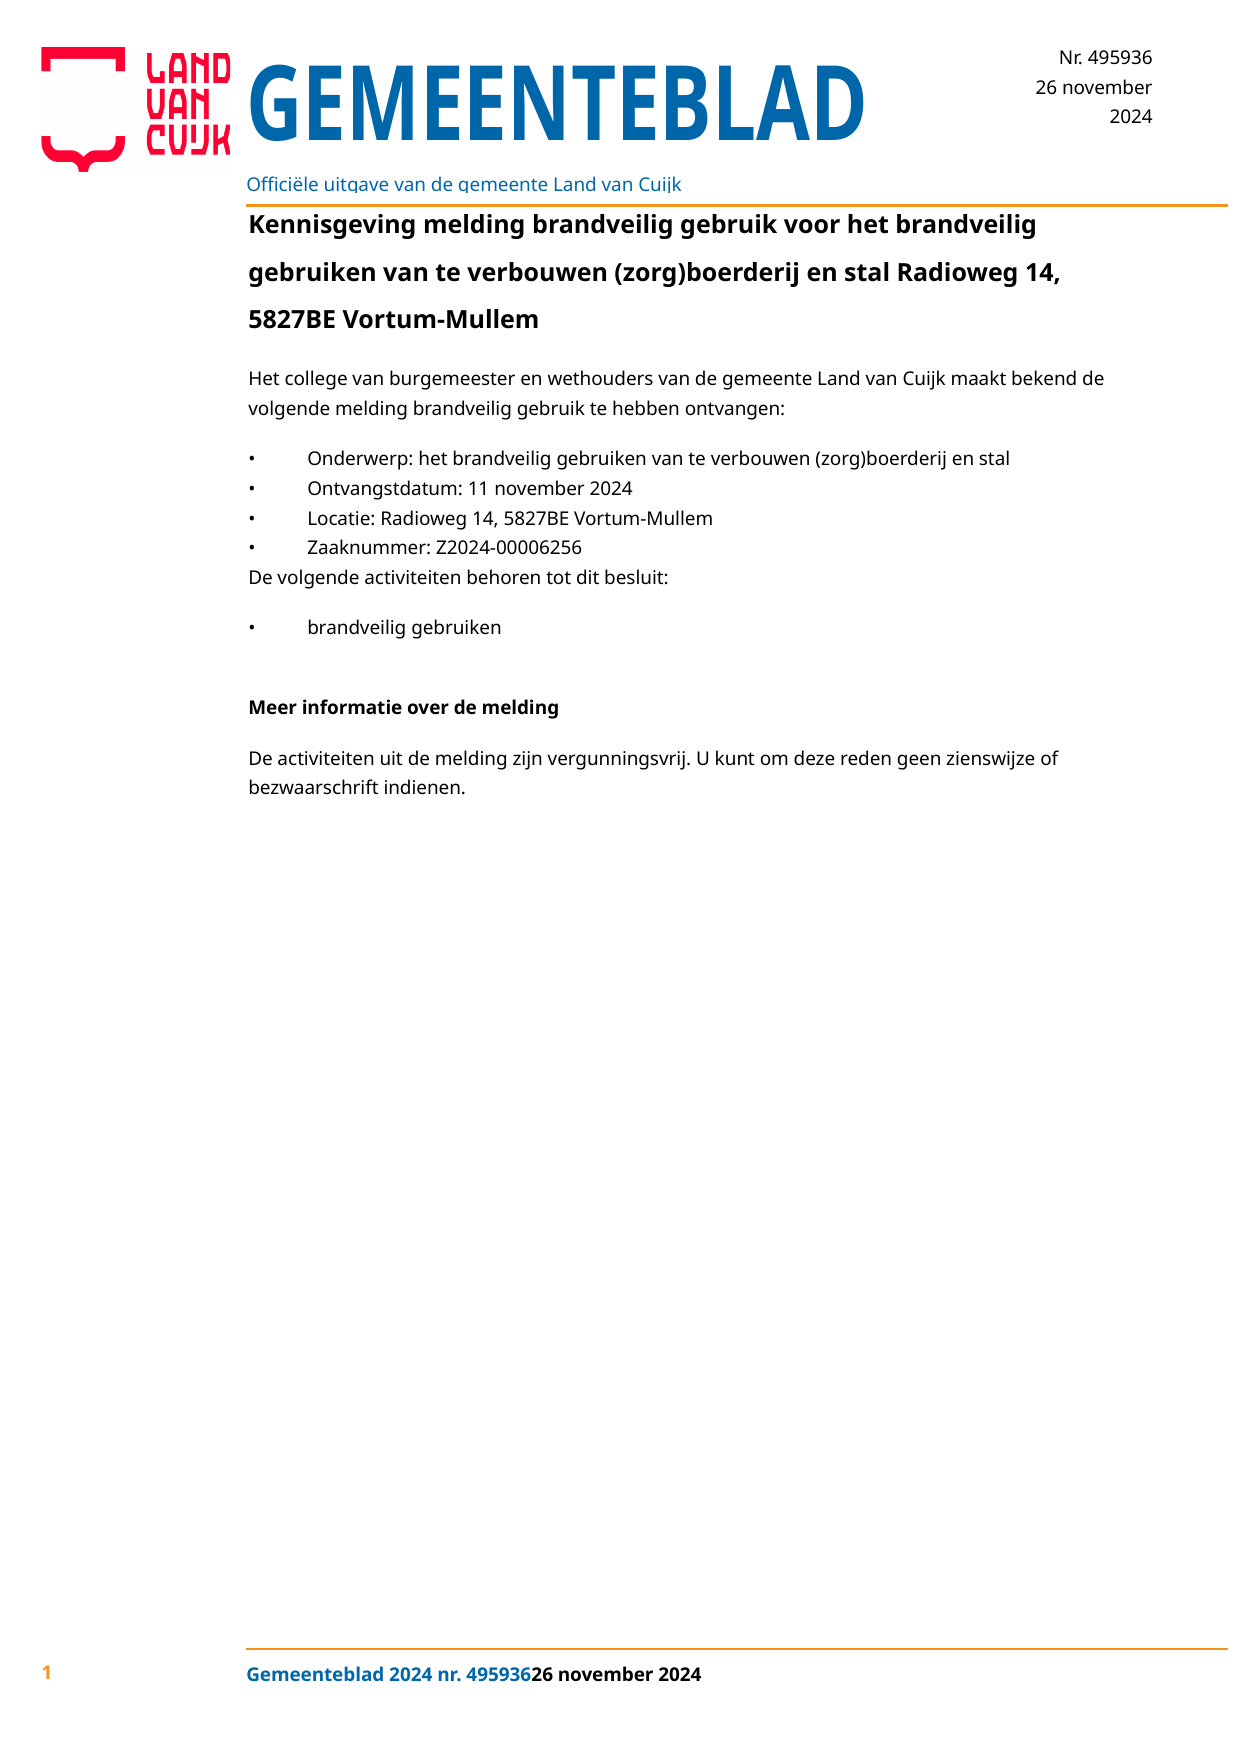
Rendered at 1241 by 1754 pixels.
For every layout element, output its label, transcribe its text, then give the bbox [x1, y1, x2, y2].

list brandveilig gebruiken [248, 614, 1152, 640]
text Meer informatie over de melding [248, 694, 1152, 720]
text De volgende activiteiten behoren tot dit besluit: [248, 564, 1152, 589]
list Ontvangstdatum: 11 november 2024 [248, 475, 1152, 501]
list Locatie: Radioweg 14, 5827BE Vortum-Mullem [248, 505, 1152, 530]
list Zaaknummer: Z2024-00006256 [248, 534, 1152, 560]
list Onderwerp: het brandveilig gebruiken van te verbouwen (zorg)boerderij en stal [248, 446, 1152, 471]
picture [41, 47, 231, 172]
text Kennisgeving melding brandveilig gebruik voor het brandveilig gebruiken van te verbouwen (zorg)boerderij en stal Radioweg 14, 5827BE Vortum-Mullem [248, 207, 1152, 336]
text Het college van burgemeester en wethouders van de gemeente Land van Cuijk maakt bekend de volgende melding brandveilig gebruik te hebben ontvangen: [248, 366, 1152, 421]
text De activiteiten uit de melding zijn vergunningsvrij. U kunt om deze reden geen zienswijze of bezwaarschrift indienen. [248, 745, 1152, 800]
